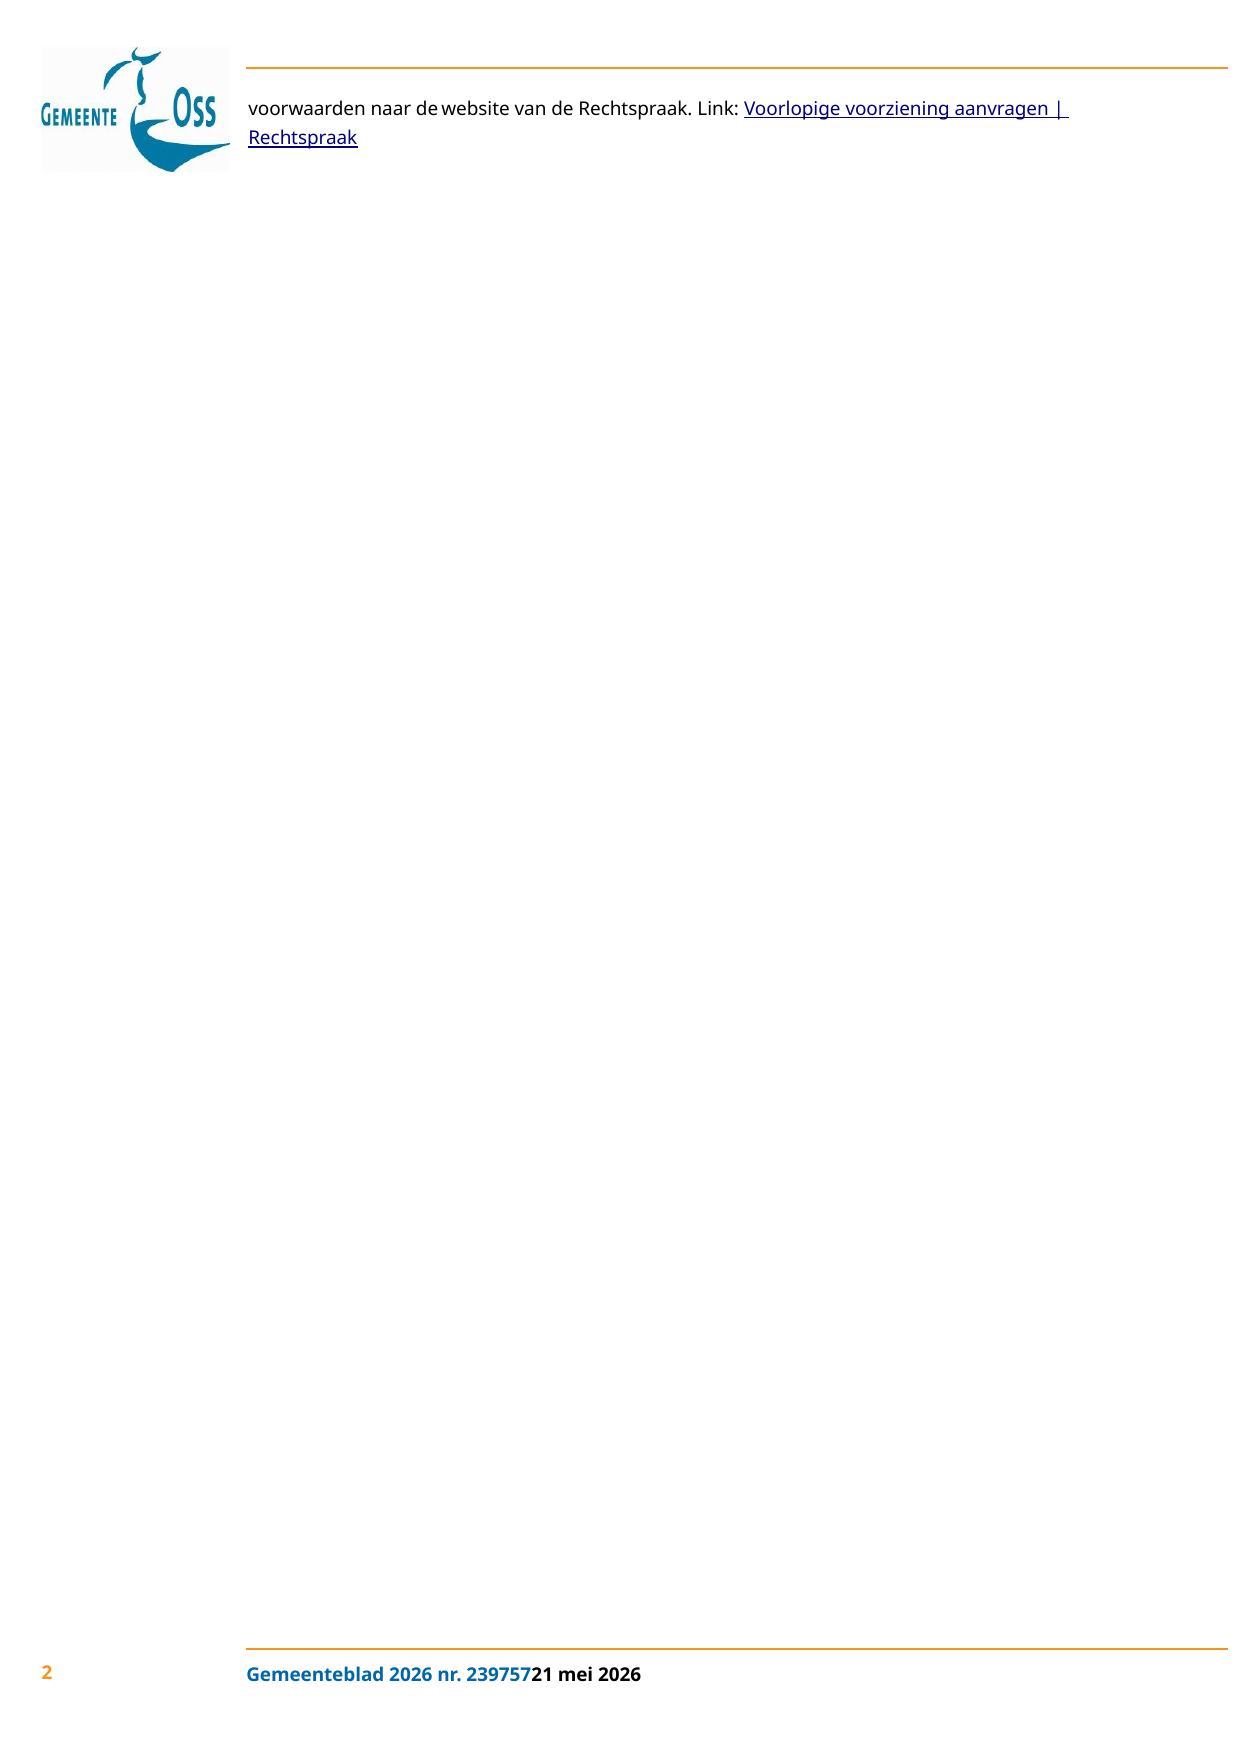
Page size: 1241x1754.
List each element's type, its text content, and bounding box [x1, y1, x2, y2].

picture [41, 47, 231, 172]
text voorwaarden naar de website van de Rechtspraak. Link: Voorlopige voorziening aanvragen | Rechtspraak [248, 95, 1152, 150]
